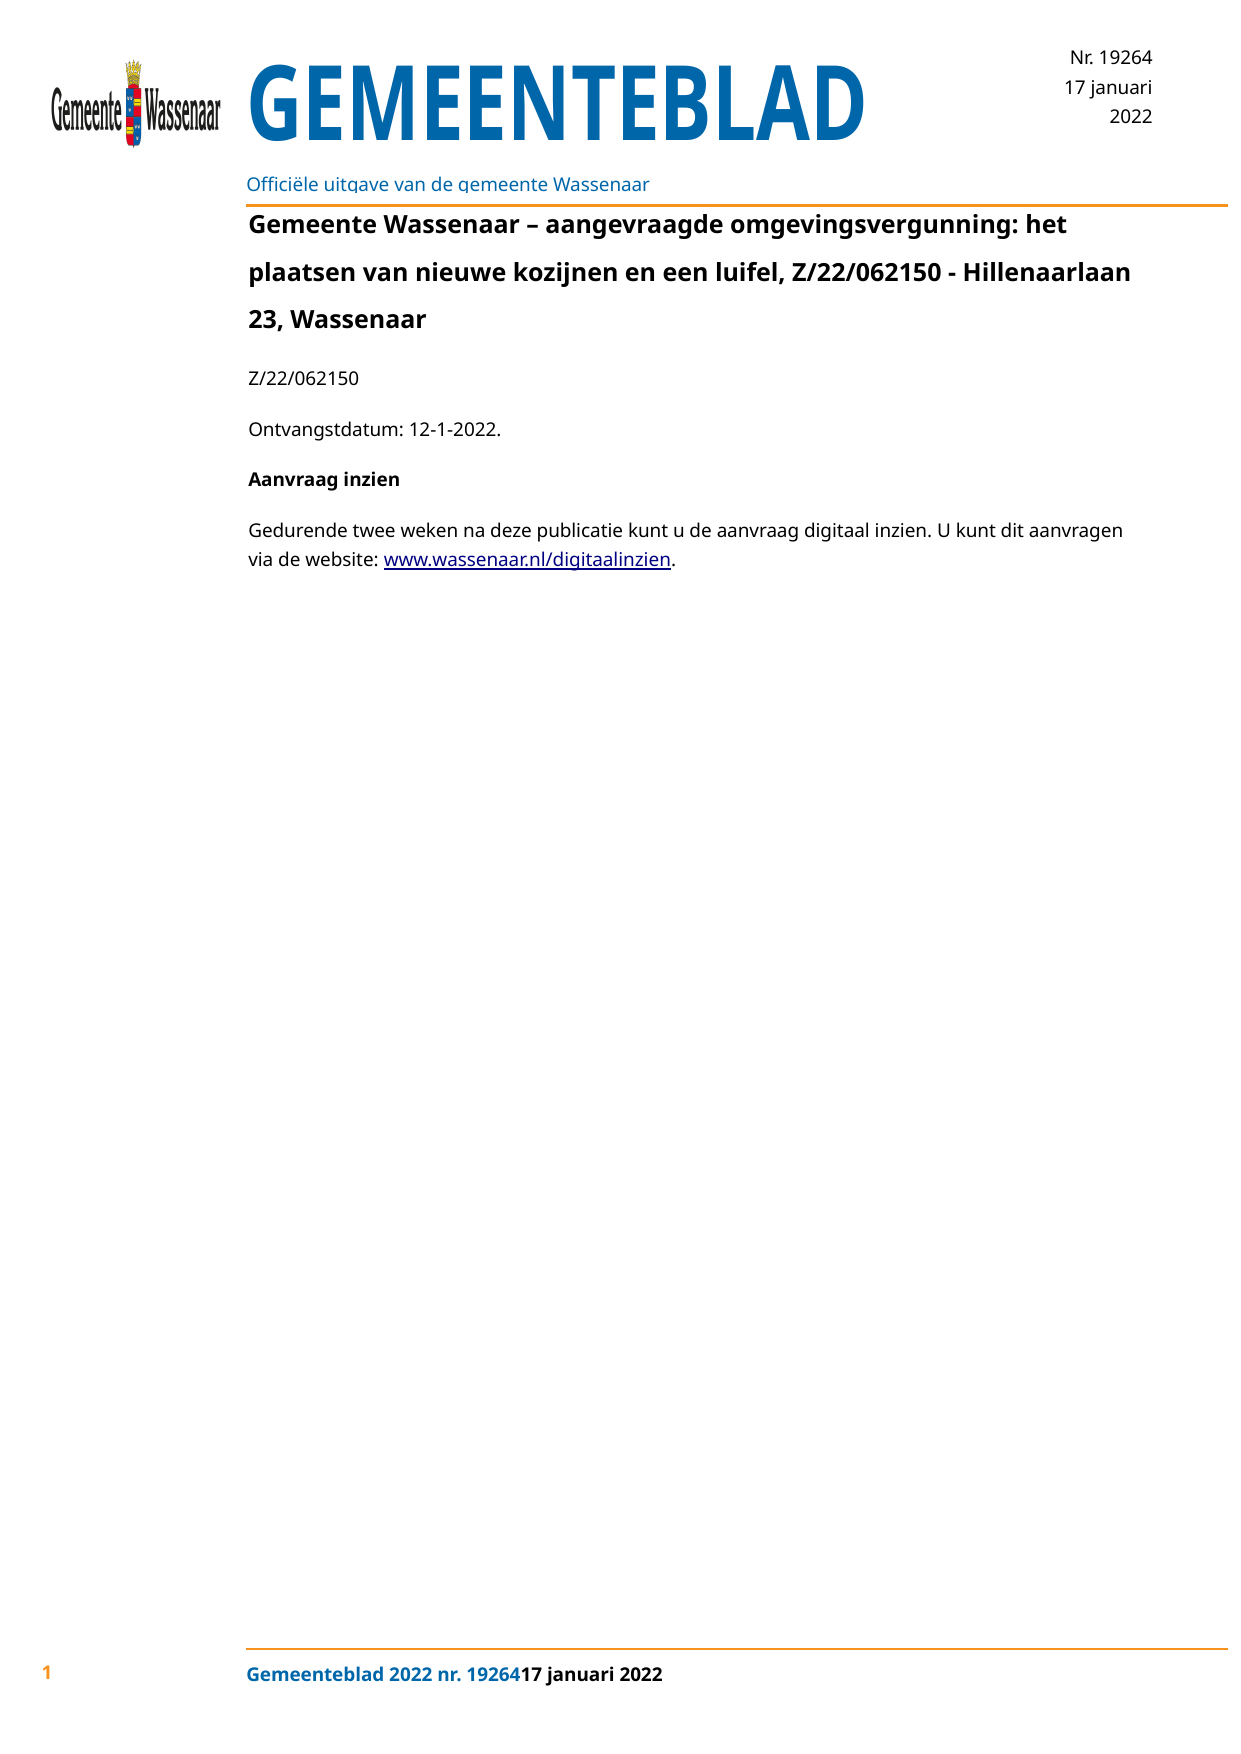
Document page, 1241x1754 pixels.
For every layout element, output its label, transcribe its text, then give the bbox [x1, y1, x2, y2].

text Aanvraag inzien [248, 466, 1152, 492]
text Gemeente Wassenaar – aangevraagde omgevingsvergunning: het plaatsen van nieuwe kozijnen en een luifel, Z/22/062150 - Hillenaarlaan 23, Wassenaar [248, 207, 1152, 336]
text Gedurende twee weken na deze publicatie kunt u de aanvraag digitaal inzien. U kunt dit aanvragen via de website: www.wassenaar.nl/digitaalinzien. [248, 517, 1152, 572]
picture [41, 47, 231, 172]
text Z/22/062150 [248, 366, 1152, 391]
text Ontvangstdatum: 12-1-2022. [248, 416, 1152, 442]
